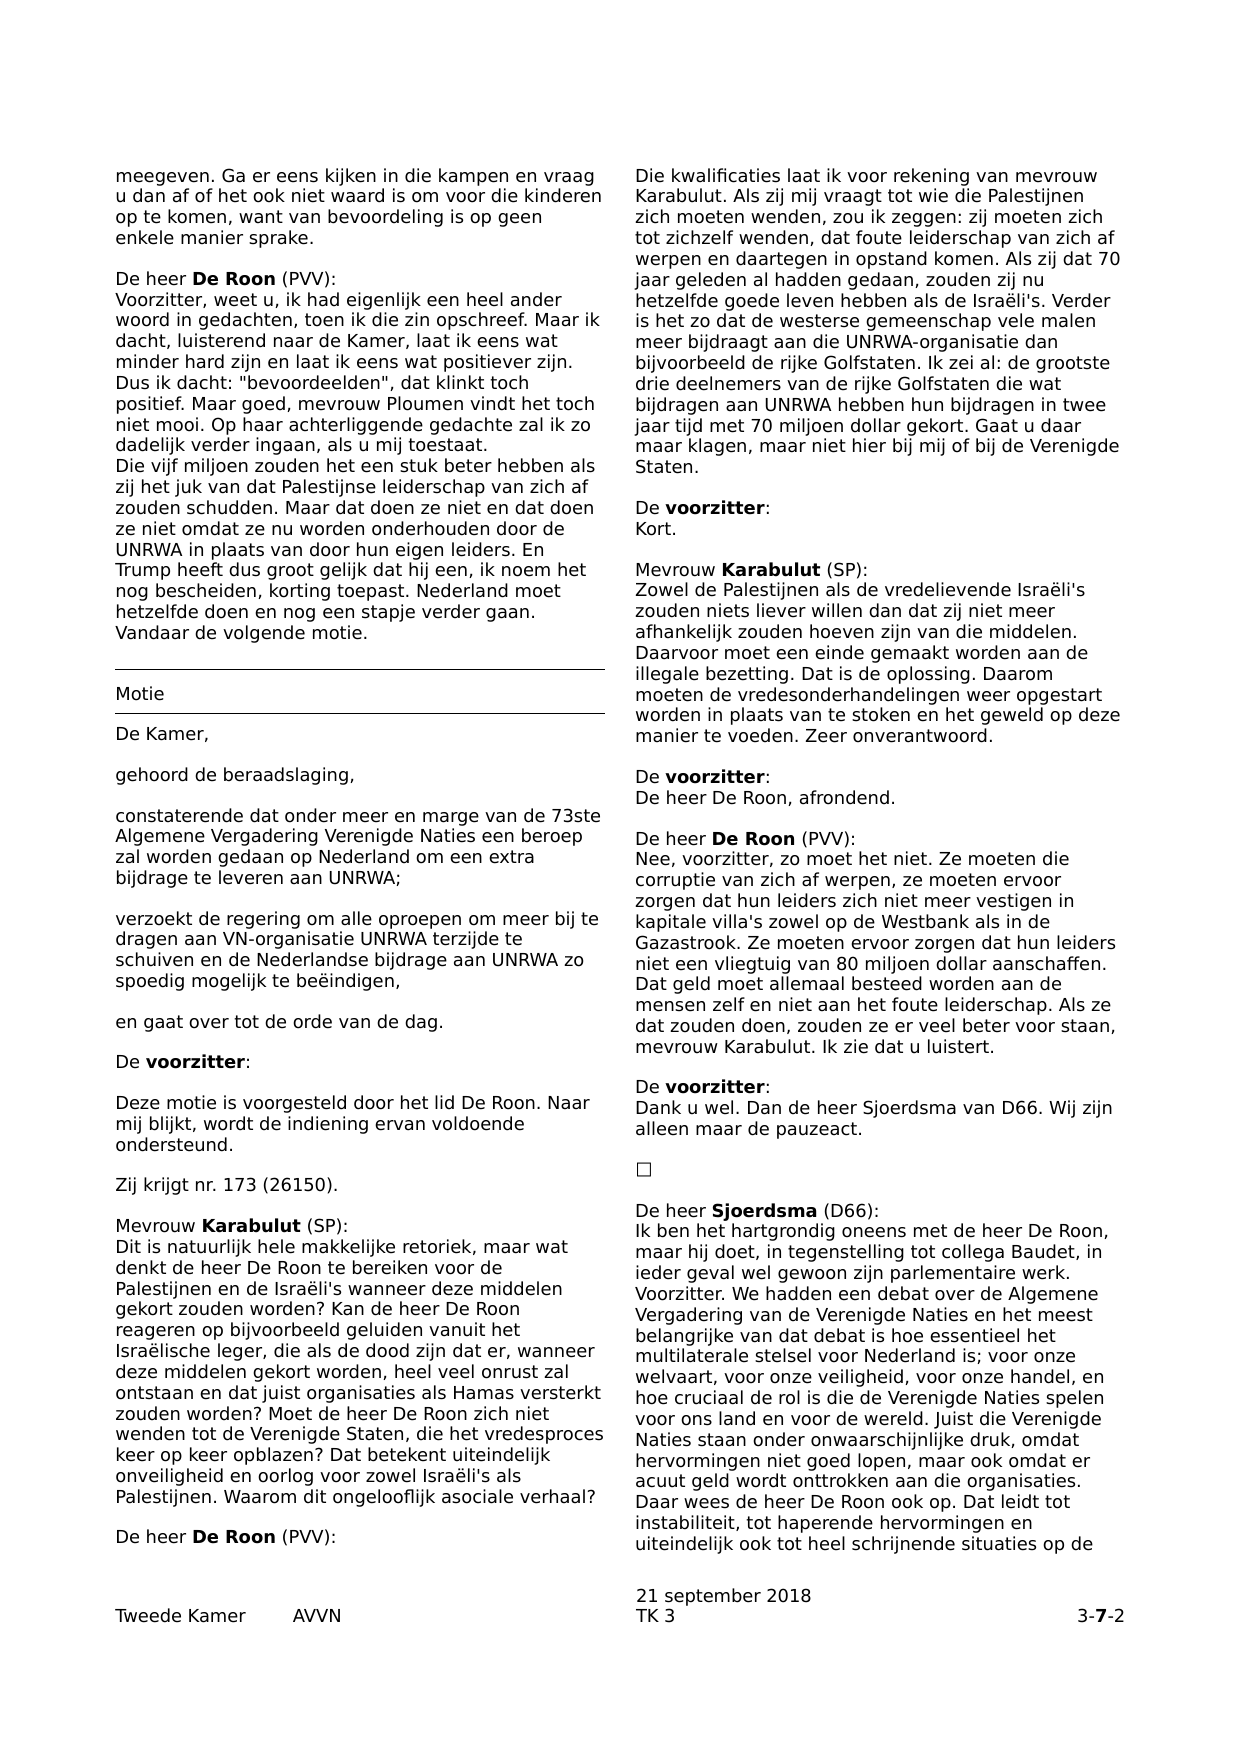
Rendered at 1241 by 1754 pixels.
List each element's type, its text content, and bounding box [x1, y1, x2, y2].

text gehoord de beraadslaging, [115, 765, 605, 786]
text Ik ben het hartgrondig oneens met de heer De Roon, maar hij doet, in tegenstelling tot collega Baudet, in ieder geval wel gewoon zijn parlementaire werk. [635, 1221, 1125, 1284]
text Nee, voorzitter, zo moet het niet. Ze moeten die corruptie van zich af werpen, ze moeten ervoor zorgen dat hun leiders zich niet meer vestigen in kapitale villa's zowel op de Westbank als in de Gazastrook. Ze moeten ervoor zorgen dat hun leiders niet een vliegtuig van 80 miljoen dollar aanschaffen. Dat geld moet allemaal besteed worden aan de mensen zelf en niet aan het foute leiderschap. Als ze dat zouden doen, zouden ze er veel beter voor staan, mevrouw Karabulut. Ik zie dat u luistert. [635, 849, 1125, 1057]
text Dit is natuurlijk hele makkelijke retoriek, maar wat denkt de heer De Roon te bereiken voor de Palestijnen en de Israëli's wanneer deze middelen gekort zouden worden? Kan de heer De Roon reageren op bijvoorbeeld geluiden vanuit het Israëlische leger, die als de dood zijn dat er, wanneer deze middelen gekort worden, heel veel onrust zal ontstaan en dat juist organisaties als Hamas versterkt zouden worden? Moet de heer De Roon zich niet wenden tot de Verenigde Staten, die het vredesproces keer op keer opblazen? Dat betekent uiteindelijk onveiligheid en oorlog voor zowel Israëli's als Palestijnen. Waarom dit ongelooflijk asociale verhaal? [115, 1237, 605, 1507]
text De voorzitter: [635, 498, 1125, 518]
text Motie [115, 683, 605, 704]
text ⬜ [635, 1160, 1125, 1181]
text Mevrouw Karabulut (SP): [115, 1216, 605, 1237]
text meegeven. Ga er eens kijken in die kampen en vraag u dan af of het ook niet waard is om voor die kinderen op te komen, want van bevoordeling is op geen enkele manier sprake. [115, 165, 605, 249]
text De heer De Roon (PVV): [115, 269, 605, 289]
text constaterende dat onder meer en marge van de 73ste Algemene Vergadering Verenigde Naties een beroep zal worden gedaan op Nederland om een extra bijdrage te leveren aan UNRWA; [115, 806, 605, 888]
text Deze motie is voorgesteld door het lid De Roon. Naar mij blijkt, wordt de indiening ervan voldoende ondersteund. [115, 1093, 605, 1155]
text Voorzitter, weet u, ik had eigenlijk een heel ander woord in gedachten, toen ik die zin opschreef. Maar ik dacht, luisterend naar de Kamer, laat ik eens wat minder hard zijn en laat ik eens wat positiever zijn. Dus ik dacht: "bevoordeelden", dat klinkt toch positief. Maar goed, mevrouw Ploumen vindt het toch niet mooi. Op haar achterliggende gedachte zal ik zo dadelijk verder ingaan, als u mij toestaat. [115, 289, 605, 456]
text De Kamer, [115, 724, 605, 745]
text Mevrouw Karabulut (SP): [635, 559, 1125, 580]
text Kort. [635, 518, 1125, 539]
text De heer De Roon (PVV): [635, 828, 1125, 849]
text De voorzitter: [635, 1077, 1125, 1098]
text verzoekt de regering om alle oproepen om meer bij te dragen aan VN-organisatie UNRWA terzijde te schuiven en de Nederlandse bijdrage aan UNRWA zo spoedig mogelijk te beëindigen, [115, 908, 605, 991]
text De voorzitter: [115, 1052, 605, 1073]
text De heer Sjoerdsma (D66): [635, 1201, 1125, 1221]
text Dank u wel. Dan de heer Sjoerdsma van D66. Wij zijn alleen maar de pauzeact. [635, 1098, 1125, 1140]
text De heer De Roon (PVV): [115, 1527, 605, 1548]
text Voorzitter. We hadden een debat over de Algemene Vergadering van de Verenigde Naties en het meest belangrijke van dat debat is hoe essentieel het multilaterale stelsel voor Nederland is; voor onze welvaart, voor onze veiligheid, voor onze handel, en hoe cruciaal de rol is die de Verenigde Naties spelen voor ons land en voor de wereld. Juist die Verenigde Naties staan onder onwaarschijnlijke druk, omdat hervormingen niet goed lopen, maar ook omdat er acuut geld wordt onttrokken aan die organisaties. Daar wees de heer De Roon ook op. Dat leidt tot instabiliteit, tot haperende hervormingen en uiteindelijk ook tot heel schrijnende situaties op de [635, 1284, 1125, 1554]
text Die vijf miljoen zouden het een stuk beter hebben als zij het juk van dat Palestijnse leiderschap van zich af zouden schudden. Maar dat doen ze niet en dat doen ze niet omdat ze nu worden onderhouden door de UNRWA in plaats van door hun eigen leiders. En Trump heeft dus groot gelijk dat hij een, ik noem het nog bescheiden, korting toepast. Nederland moet hetzelfde doen en nog een stapje verder gaan. Vandaar de volgende motie. [115, 456, 605, 643]
text De heer De Roon, afrondend. [635, 787, 1125, 808]
text en gaat over tot de orde van de dag. [115, 1011, 605, 1032]
text Zij krijgt nr. 173 (26150). [115, 1175, 605, 1196]
text Zowel de Palestijnen als de vredelievende Israëli's zouden niets liever willen dan dat zij niet meer afhankelijk zouden hoeven zijn van die middelen. Daarvoor moet een einde gemaakt worden aan de illegale bezetting. Dat is de oplossing. Daarom moeten de vredesonderhandelingen weer opgestart worden in plaats van te stoken en het geweld op deze manier te voeden. Zeer onverantwoord. [635, 580, 1125, 747]
text De voorzitter: [635, 767, 1125, 787]
text Die kwalificaties laat ik voor rekening van mevrouw Karabulut. Als zij mij vraagt tot wie die Palestijnen zich moeten wenden, zou ik zeggen: zij moeten zich tot zichzelf wenden, dat foute leiderschap van zich af werpen en daartegen in opstand komen. Als zij dat 70 jaar geleden al hadden gedaan, zouden zij nu hetzelfde goede leven hebben als de Israëli's. Verder is het zo dat de westerse gemeenschap vele malen meer bijdraagt aan die UNRWA-organisatie dan bijvoorbeeld de rijke Golfstaten. Ik zei al: de grootste drie deelnemers van de rijke Golfstaten die wat bijdragen aan UNRWA hebben hun bijdragen in twee jaar tijd met 70 miljoen dollar gekort. Gaat u daar maar klagen, maar niet hier bij mij of bij de Verenigde Staten. [635, 165, 1125, 478]
